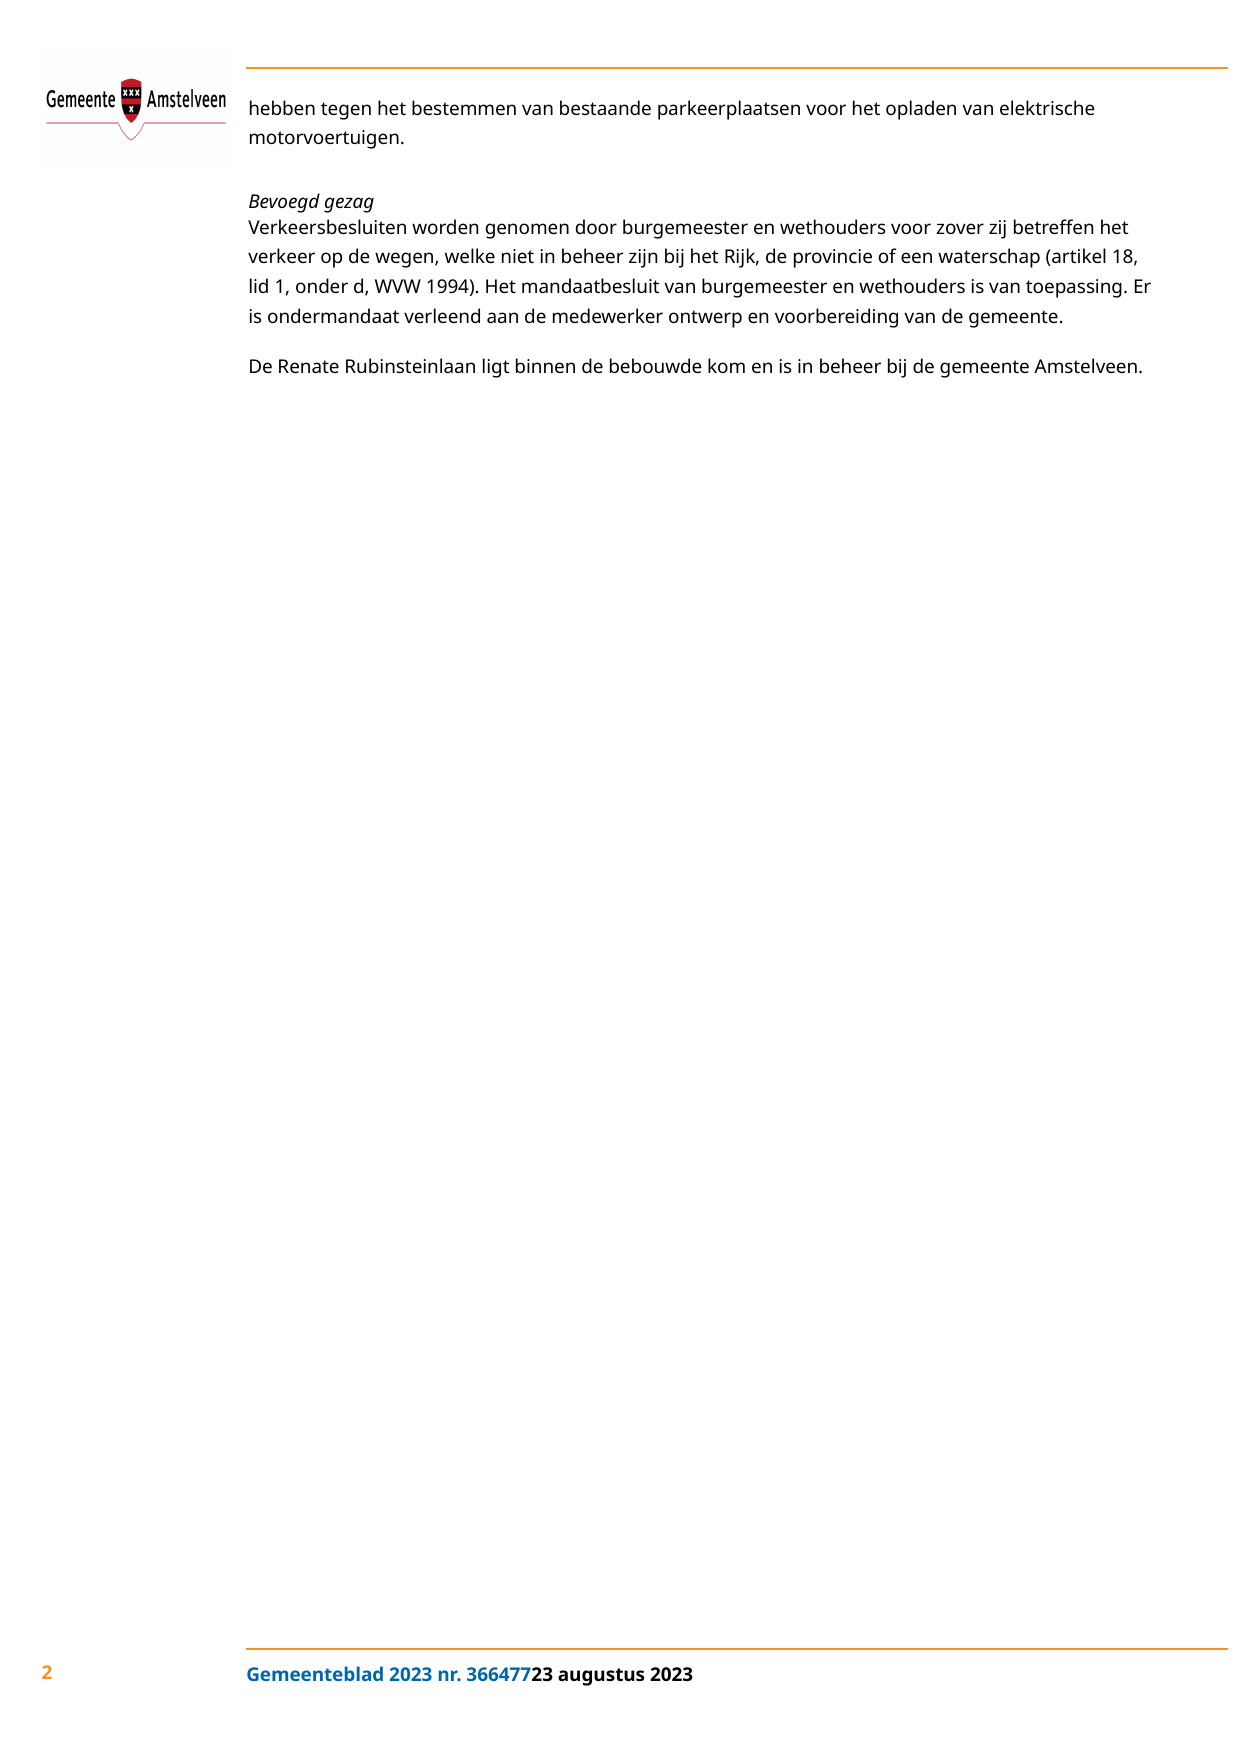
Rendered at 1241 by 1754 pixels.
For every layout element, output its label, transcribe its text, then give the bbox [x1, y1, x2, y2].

picture [41, 47, 231, 172]
text hebben tegen het bestemmen van bestaande parkeerplaatsen voor het opladen van elektrische motorvoertuigen. [248, 95, 1152, 150]
text Bevoegd gezag [248, 188, 1152, 214]
text De Renate Rubinsteinlaan ligt binnen de bebouwde kom en is in beheer bij de gemeente Amstelveen. [248, 353, 1152, 379]
text Verkeersbesluiten worden genomen door burgemeester en wethouders voor zover zij betreffen het verkeer op de wegen, welke niet in beheer zijn bij het Rijk, de provincie of een waterschap (artikel 18, lid 1, onder d, WVW 1994). Het mandaatbesluit van burgemeester en wethouders is van toepassing. Er is ondermandaat verleend aan de medewerker ontwerp en voorbereiding van de gemeente. [248, 214, 1152, 328]
